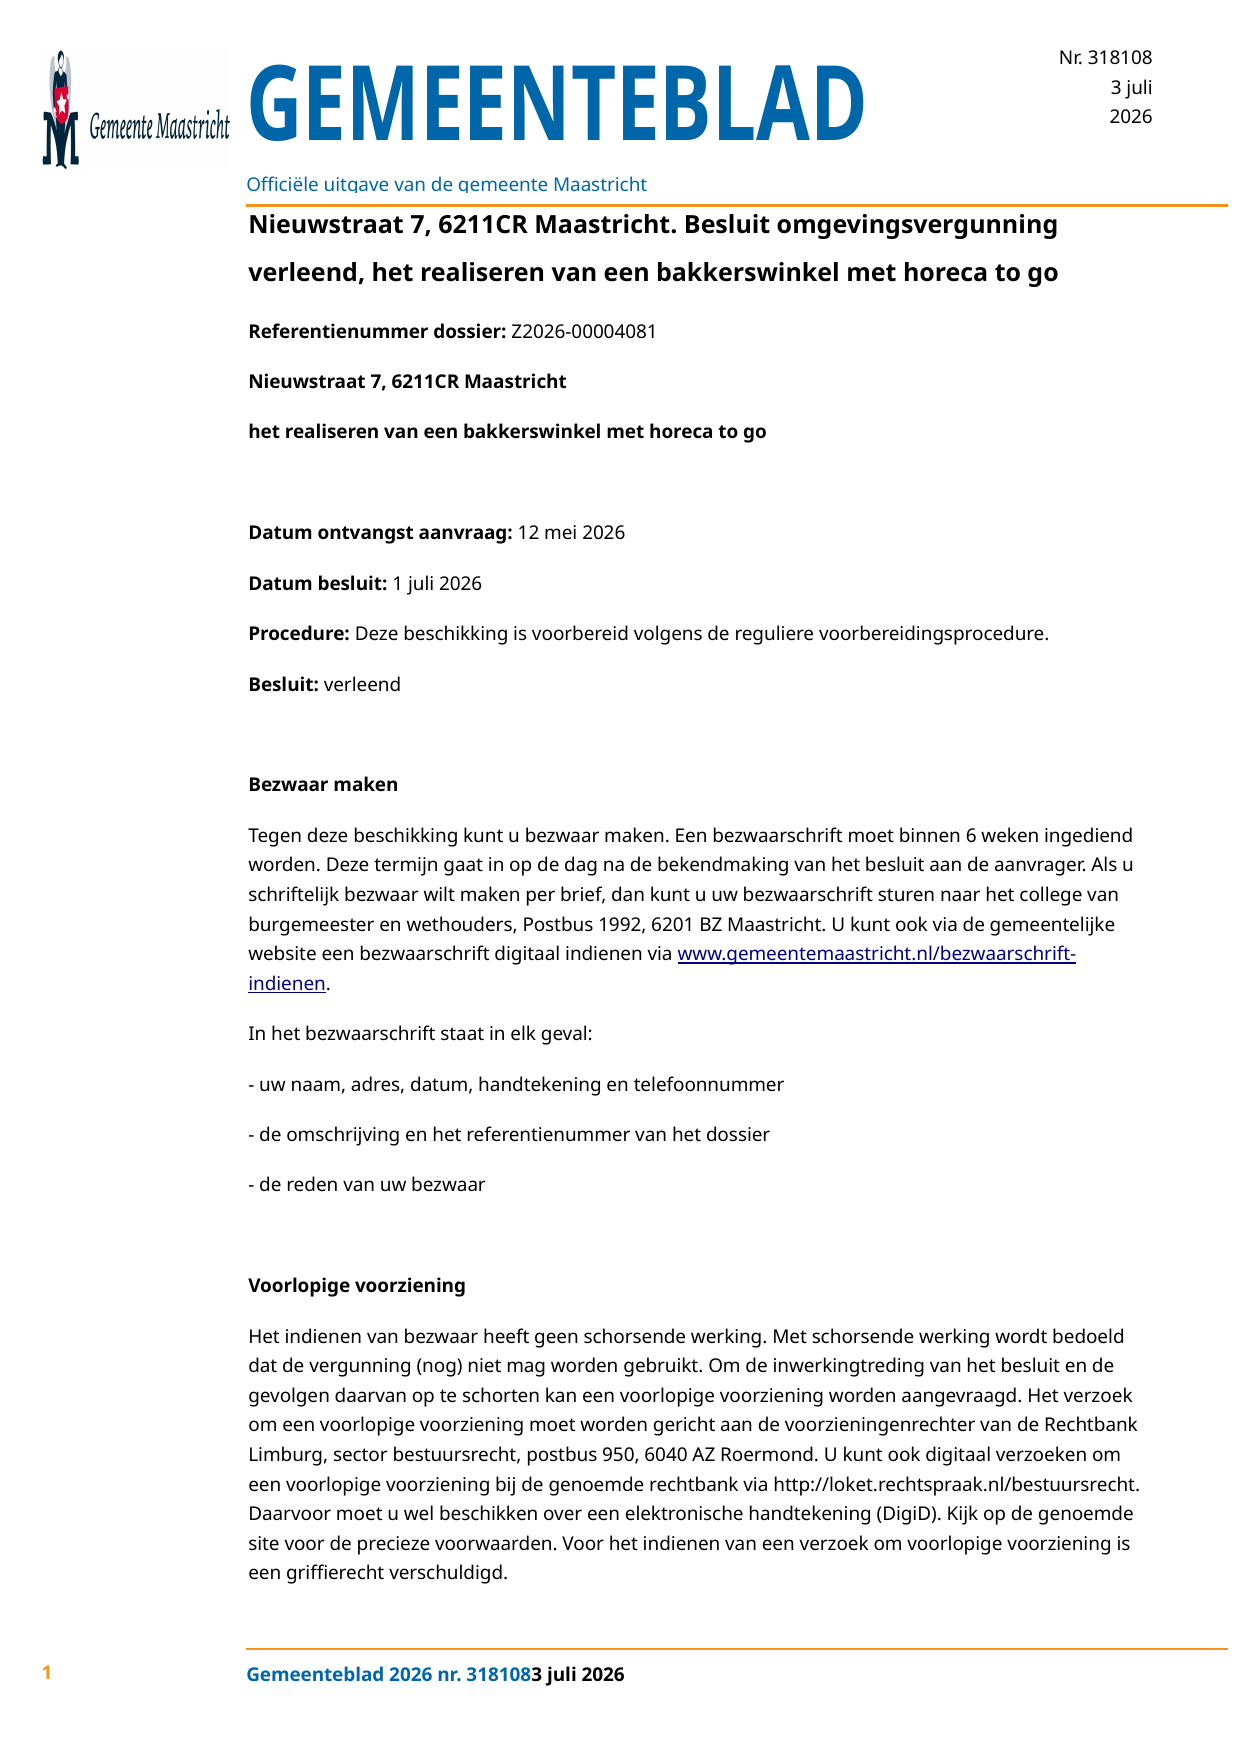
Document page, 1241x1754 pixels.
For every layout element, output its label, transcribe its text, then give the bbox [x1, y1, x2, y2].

text Tegen deze beschikking kunt u bezwaar maken. Een bezwaarschrift moet binnen 6 weken ingediend worden. Deze termijn gaat in op de dag na de bekendmaking van het besluit aan de aanvrager. Als u schriftelijk bezwaar wilt maken per brief, dan kunt u uw bezwaarschrift sturen naar het college van burgemeester en wethouders, Postbus 1992, 6201 BZ Maastricht. U kunt ook via de gemeentelijke website een bezwaarschrift digitaal indienen via www.gemeentemaastricht.nl/bezwaarschrift-indienen. [248, 822, 1152, 996]
text Datum ontvangst aanvraag: 12 mei 2026 [248, 519, 1152, 545]
text Bezwaar maken [248, 772, 1152, 797]
text - de reden van uw bezwaar [248, 1172, 1152, 1197]
text Voorlopige voorziening [248, 1272, 1152, 1298]
text Het indienen van bezwaar heeft geen schorsende werking. Met schorsende werking wordt bedoeld dat de vergunning (nog) niet mag worden gebruikt. Om de inwerkingtreding van het besluit en de gevolgen daarvan op te schorten kan een voorlopige voorziening worden aangevraagd. Het verzoek om een voorlopige voorziening moet worden gericht aan de voorzieningenrechter van de Rechtbank Limburg, sector bestuursrecht, postbus 950, 6040 AZ Roermond. U kunt ook digitaal verzoeken om een voorlopige voorziening bij de genoemde rechtbank via http://loket.rechtspraak.nl/bestuursrecht. Daarvoor moet u wel beschikken over een elektronische handtekening (DigiD). Kijk op de genoemde site voor de precieze voorwaarden. Voor het indienen van een verzoek om voorlopige voorziening is een griffierecht verschuldigd. [248, 1323, 1152, 1585]
text Procedure: Deze beschikking is voorbereid volgens de reguliere voorbereidingsprocedure. [248, 620, 1152, 646]
text Referentienummer dossier: Z2026-00004081 [248, 318, 1152, 344]
text - de omschrijving en het referentienummer van het dossier [248, 1121, 1152, 1147]
text Nieuwstraat 7, 6211CR Maastricht. Besluit omgevingsvergunning verleend, het realiseren van een bakkerswinkel met horeca to go [248, 207, 1152, 288]
text - uw naam, adres, datum, handtekening en telefoonnummer [248, 1071, 1152, 1097]
text In het bezwaarschrift staat in elk geval: [248, 1020, 1152, 1046]
picture [41, 47, 231, 172]
text het realiseren van een bakkerswinkel met horeca to go [248, 419, 1152, 444]
text Nieuwstraat 7, 6211CR Maastricht [248, 368, 1152, 394]
text Datum besluit: 1 juli 2026 [248, 570, 1152, 596]
text Besluit: verleend [248, 671, 1152, 697]
